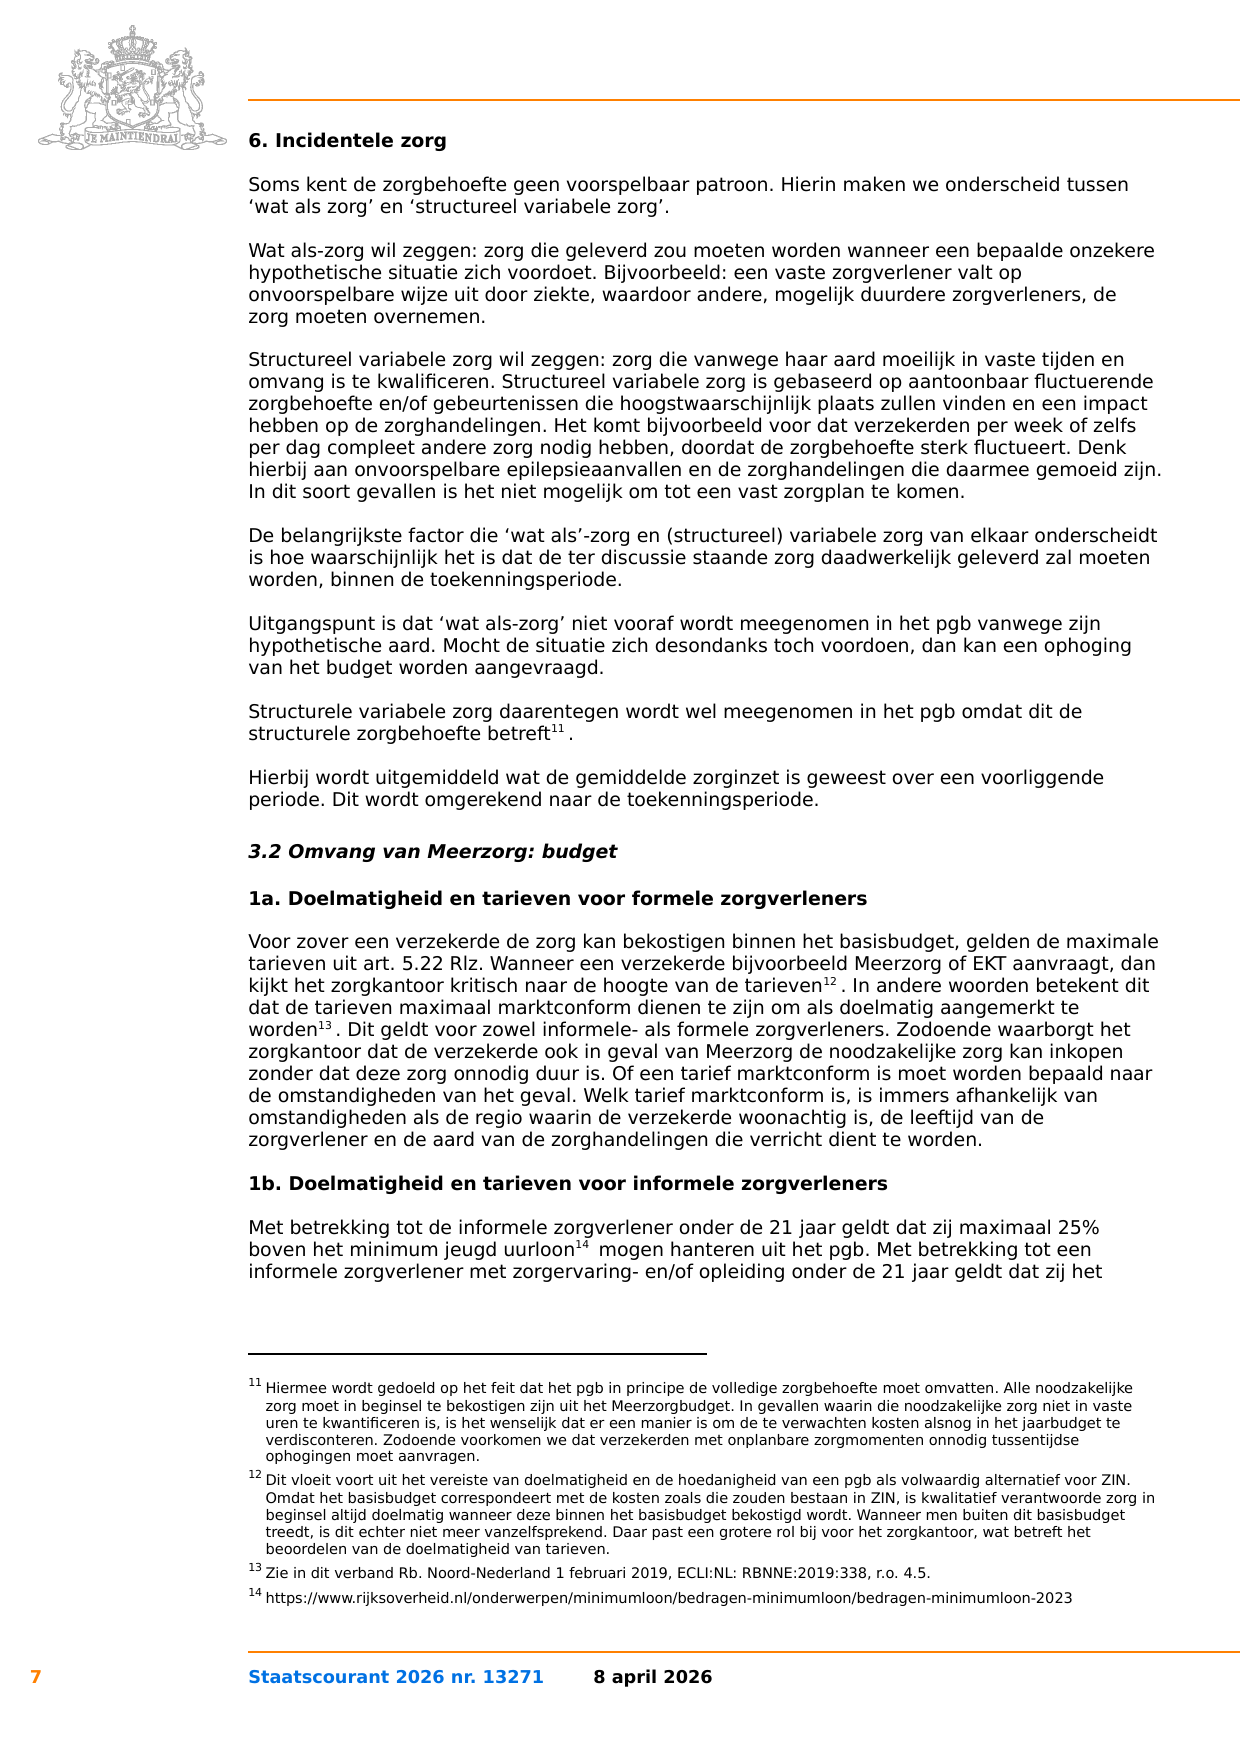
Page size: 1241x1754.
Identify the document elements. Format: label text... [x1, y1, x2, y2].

text Dit vloeit voort uit het vereiste van doelmatigheid en de hoedanigheid van een pgb als volwaardig alternatief voor ZIN. Omdat het basisbudget correspondeert met de kosten zoals die zouden bestaan in ZIN, is kwalitatief verantwoorde zorg in beginsel altijd doelmatig wanneer deze binnen het basisbudget bekostigd wordt. Wanneer men buiten dit basisbudget treedt, is dit echter niet meer vanzelfsprekend. Daar past een grotere rol bij voor het zorgkantoor, wat betreft het beoordelen van de doelmatigheid van tarieven. [248, 1468, 1163, 1558]
subtitle 6. Incidentele zorg [248, 130, 1163, 152]
subtitle 1a. Doelmatigheid en tarieven voor formele zorgverleners [248, 887, 1163, 909]
text Voor zover een verzekerde de zorg kan bekostigen binnen het basisbudget, gelden de maximale tarieven uit art. 5.22 Rlz. Wanneer een verzekerde bijvoorbeeld Meerzorg of EKT aanvraagt, dan kijkt het zorgkantoor kritisch naar de hoogte van de tarieven. In andere woorden betekent dit dat de tarieven maximaal marktconform dienen te zijn om als doelmatig aangemerkt te worden. Dit geldt voor zowel informele- als formele zorgverleners. Zodoende waarborgt het zorgkantoor dat de verzekerde ook in geval van Meerzorg de noodzakelijke zorg kan inkopen zonder dat deze zorg onnodig duur is. Of een tarief marktconform is moet worden bepaald naar de omstandigheden van het geval. Welk tarief marktconform is, is immers afhankelijk van omstandigheden als de regio waarin de verzekerde woonachtig is, de leeftijd van de zorgverlener en de aard van de zorghandelingen die verricht dient te worden. [248, 931, 1163, 1151]
text Uitgangspunt is dat ‘wat als-zorg’ niet vooraf wordt meegenomen in het pgb vanwege zijn hypothetische aard. Mocht de situatie zich desondanks toch voordoen, dan kan een ophoging van het budget worden aangevraagd. [248, 613, 1163, 679]
subtitle 3.2 Omvang van Meerzorg: budget [248, 841, 1163, 862]
text https://www.rijksoverheid.nl/onderwerpen/minimumloon/bedragen-minimumloon/bedragen-minimumloon-2023 [248, 1586, 1163, 1608]
text De belangrijkste factor die ‘wat als’-zorg en (structureel) variabele zorg van elkaar onderscheidt is hoe waarschijnlijk het is dat de ter discussie staande zorg daadwerkelijk geleverd zal moeten worden, binnen de toekenningsperiode. [248, 525, 1163, 591]
text Zie in dit verband Rb. Noord-Nederland 1 februari 2019, ECLI:NL: RBNNE:2019:338, r.o. 4.5. [248, 1561, 1163, 1583]
text Structureel variabele zorg wil zeggen: zorg die vanwege haar aard moeilijk in vaste tijden en omvang is te kwalificeren. Structureel variabele zorg is gebaseerd op aantoonbaar fluctuerende zorgbehoefte en/of gebeurtenissen die hoogstwaarschijnlijk plaats zullen vinden en een impact hebben op de zorghandelingen. Het komt bijvoorbeeld voor dat verzekerden per week of zelfs per dag compleet andere zorg nodig hebben, doordat de zorgbehoefte sterk fluctueert. Denk hierbij aan onvoorspelbare epilepsieaanvallen en de zorghandelingen die daarmee gemoeid zijn. In dit soort gevallen is het niet mogelijk om tot een vast zorgplan te komen. [248, 349, 1163, 503]
text Met betrekking tot de informele zorgverlener onder de 21 jaar geldt dat zij maximaal 25% boven het minimum jeugd uurloon mogen hanteren uit het pgb. Met betrekking tot een informele zorgverlener met zorgervaring- en/of opleiding onder de 21 jaar geldt dat zij het [248, 1217, 1163, 1305]
subtitle 1b. Doelmatigheid en tarieven voor informele zorgverleners [248, 1173, 1163, 1195]
text Structurele variabele zorg daarentegen wordt wel meegenomen in het pgb omdat dit de structurele zorgbehoefte betreft. [248, 701, 1163, 745]
picture [38, 25, 227, 150]
text Hiermee wordt gedoeld op het feit dat het pgb in principe de volledige zorgbehoefte moet omvatten. Alle noodzakelijke zorg moet in beginsel te bekostigen zijn uit het Meerzorgbudget. In gevallen waarin die noodzakelijke zorg niet in vaste uren te kwantificeren is, is het wenselijk dat er een manier is om de te verwachten kosten alsnog in het jaarbudget te verdisconteren. Zodoende voorkomen we dat verzekerden met onplanbare zorgmomenten onnodig tussentijdse ophogingen moet aanvragen. [248, 1376, 1163, 1465]
text Hierbij wordt uitgemiddeld wat de gemiddelde zorginzet is geweest over een voorliggende periode. Dit wordt omgerekend naar de toekenningsperiode. [248, 767, 1163, 811]
text Wat als-zorg wil zeggen: zorg die geleverd zou moeten worden wanneer een bepaalde onzekere hypothetische situatie zich voordoet. Bijvoorbeeld: een vaste zorgverlener valt op onvoorspelbare wijze uit door ziekte, waardoor andere, mogelijk duurdere zorgverleners, de zorg moeten overnemen. [248, 239, 1163, 327]
text Soms kent de zorgbehoefte geen voorspelbaar patroon. Hierin maken we onderscheid tussen ‘wat als zorg’ en ‘structureel variabele zorg’. [248, 174, 1163, 218]
